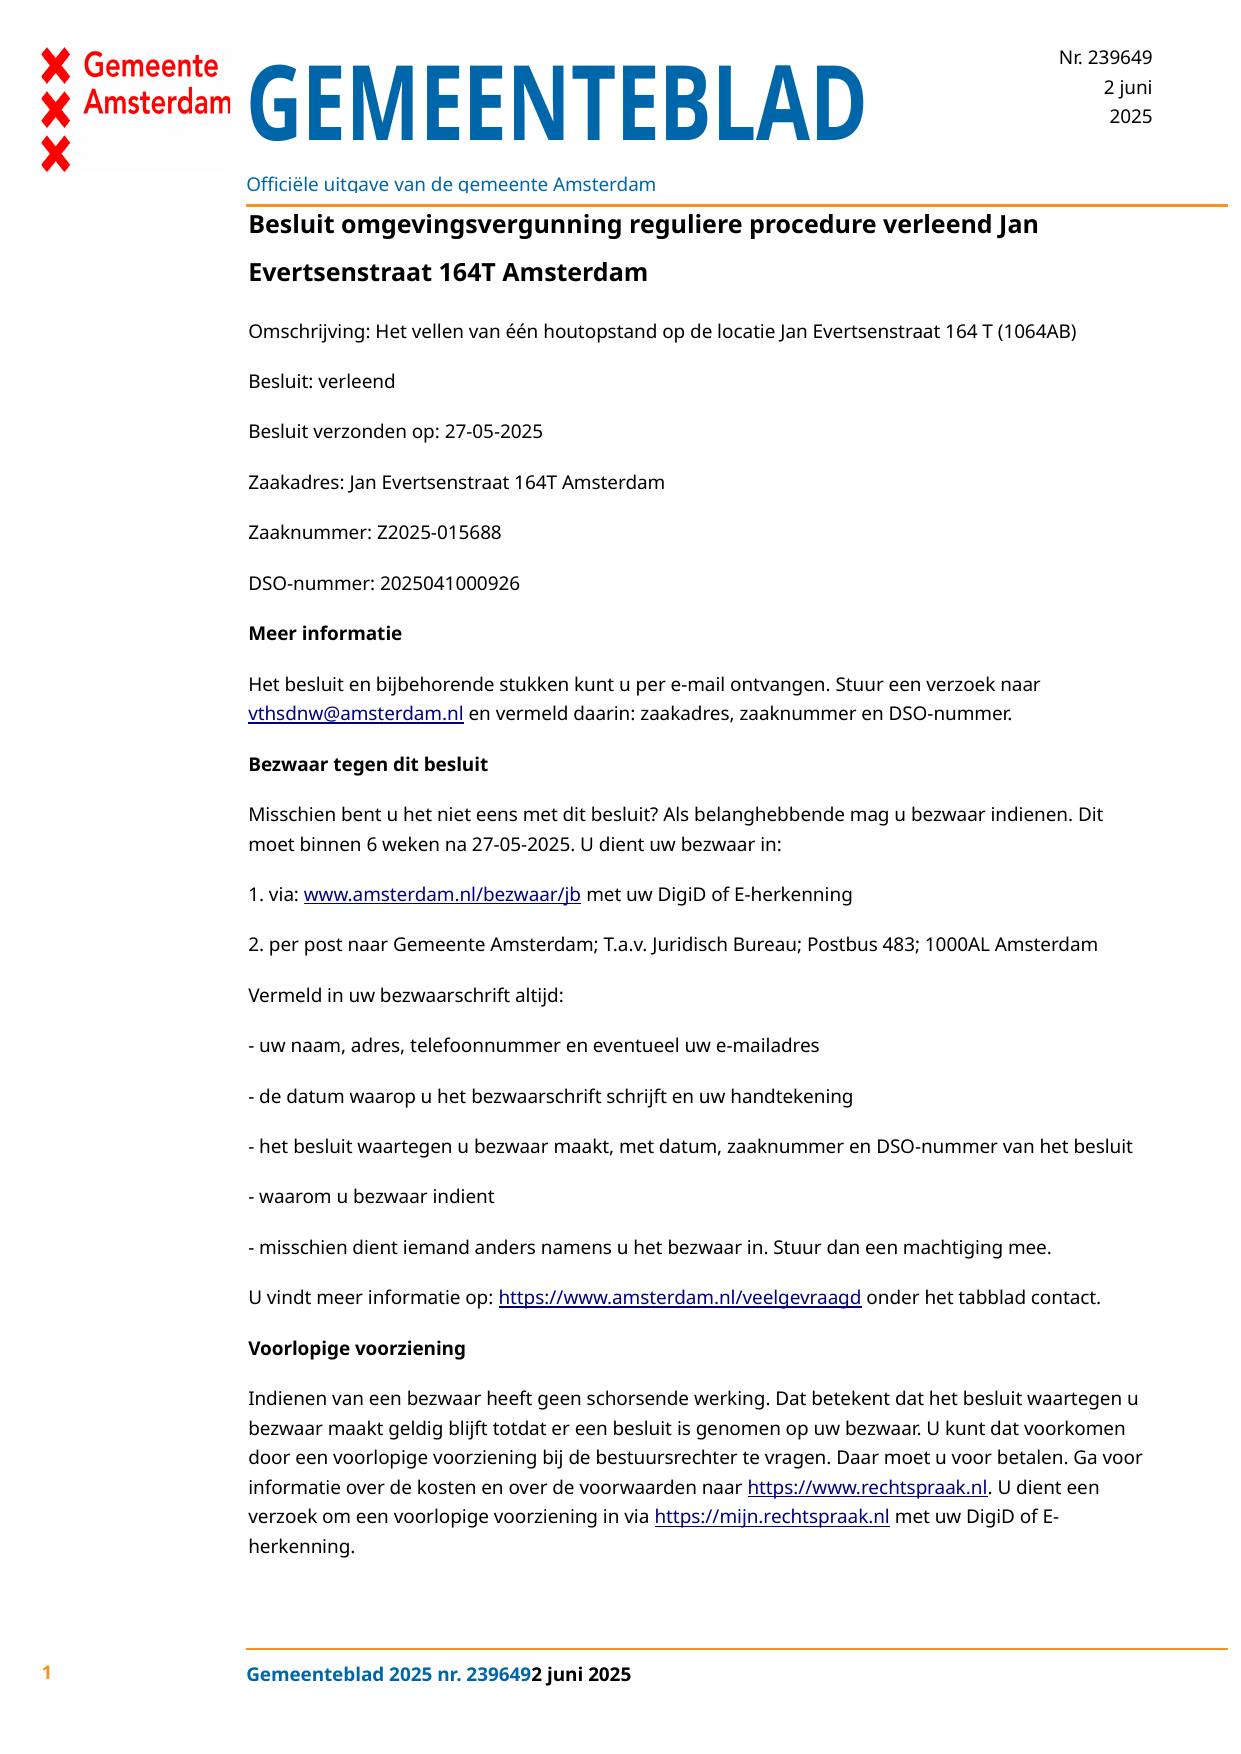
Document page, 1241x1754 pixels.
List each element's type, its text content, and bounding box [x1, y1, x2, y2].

text Misschien bent u het niet eens met dit besluit? Als belanghebbende mag u bezwaar indienen. Dit moet binnen 6 weken na 27-05-2025. U dient uw bezwaar in: [248, 801, 1152, 857]
text DSO-nummer: 2025041000926 [248, 570, 1152, 596]
text Vermeld in uw bezwaarschrift altijd: [248, 982, 1152, 1008]
picture [41, 47, 231, 172]
text 2. per post naar Gemeente Amsterdam; T.a.v. Juridisch Bureau; Postbus 483; 1000AL Amsterdam [248, 932, 1152, 957]
text Het besluit en bijbehorende stukken kunt u per e-mail ontvangen. Stuur een verzoek naar vthsdnw@amsterdam.nl en vermeld daarin: zaakadres, zaaknummer en DSO-nummer. [248, 671, 1152, 726]
text Omschrijving: Het vellen van één houtopstand op de locatie Jan Evertsenstraat 164 T (1064AB) [248, 318, 1152, 344]
text - waarom u bezwaar indient [248, 1184, 1152, 1209]
text Besluit omgevingsvergunning reguliere procedure verleend Jan Evertsenstraat 164T Amsterdam [248, 207, 1152, 288]
text U vindt meer informatie op: https://www.amsterdam.nl/veelgevraagd onder het tabblad contact. [248, 1284, 1152, 1310]
text Zaakadres: Jan Evertsenstraat 164T Amsterdam [248, 469, 1152, 495]
text - uw naam, adres, telefoonnummer en eventueel uw e-mailadres [248, 1032, 1152, 1058]
text Besluit: verleend [248, 368, 1152, 394]
text Bezwaar tegen dit besluit [248, 751, 1152, 777]
text Voorlopige voorziening [248, 1335, 1152, 1361]
text Besluit verzonden op: 27-05-2025 [248, 419, 1152, 444]
text Zaaknummer: Z2025-015688 [248, 519, 1152, 545]
text - de datum waarop u het bezwaarschrift schrijft en uw handtekening [248, 1083, 1152, 1109]
text 1. via: www.amsterdam.nl/bezwaar/jb met uw DigiD of E-herkenning [248, 881, 1152, 907]
text Meer informatie [248, 620, 1152, 646]
text Indienen van een bezwaar heeft geen schorsende werking. Dat betekent dat het besluit waartegen u bezwaar maakt geldig blijft totdat er een besluit is genomen op uw bezwaar. U kunt dat voorkomen door een voorlopige voorziening bij de bestuursrechter te vragen. Daar moet u voor betalen. Ga voor informatie over de kosten en over de voorwaarden naar https://www.rechtspraak.nl. U dient een verzoek om een voorlopige voorziening in via https://mijn.rechtspraak.nl met uw DigiD of E-herkenning. [248, 1385, 1152, 1559]
text - het besluit waartegen u bezwaar maakt, met datum, zaaknummer en DSO-nummer van het besluit [248, 1133, 1152, 1159]
text - misschien dient iemand anders namens u het bezwaar in. Stuur dan een machtiging mee. [248, 1234, 1152, 1260]
